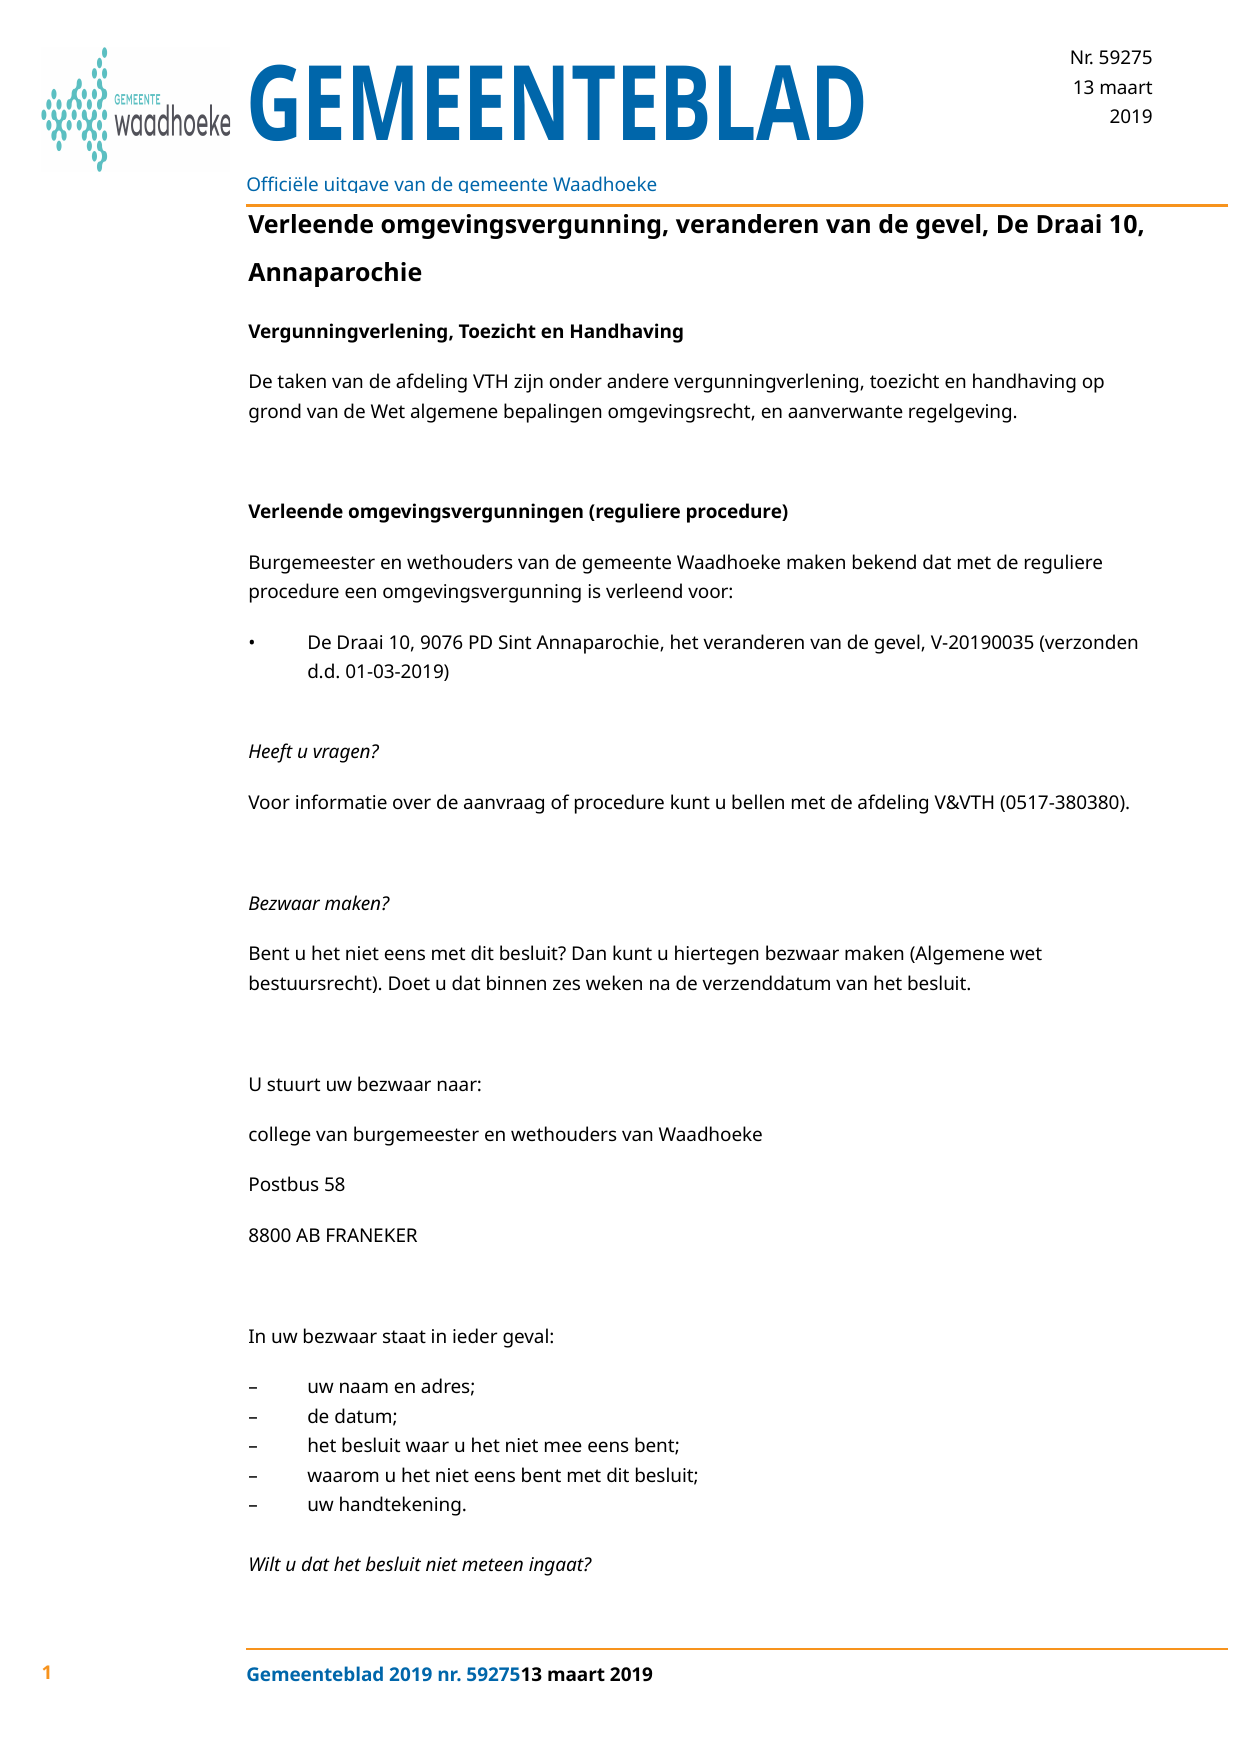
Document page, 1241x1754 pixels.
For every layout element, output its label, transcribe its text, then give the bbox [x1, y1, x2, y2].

picture [41, 47, 231, 172]
text college van burgemeester en wethouders van Waadhoeke [248, 1121, 1152, 1147]
text Bezwaar maken? [248, 890, 1152, 916]
text Postbus 58 [248, 1172, 1152, 1197]
text Verleende omgevingsvergunningen (reguliere procedure) [248, 499, 1152, 524]
list uw naam en adres; [248, 1373, 1152, 1399]
list het besluit waar u het niet mee eens bent; [248, 1432, 1152, 1458]
text 8800 AB FRANEKER [248, 1222, 1152, 1248]
list De Draai 10, 9076 PD Sint Annaparochie, het veranderen van de gevel, V-20190035 (verzonden d.d. 01-03-2019) [248, 629, 1152, 684]
text Voor informatie over de aanvraag of procedure kunt u bellen met de afdeling V&VTH (0517-380380). [248, 789, 1152, 815]
list de datum; [248, 1403, 1152, 1429]
text Vergunningverlening, Toezicht en Handhaving [248, 318, 1152, 344]
list uw handtekening. [248, 1492, 1152, 1517]
text In uw bezwaar staat in ieder geval: [248, 1323, 1152, 1349]
text De taken van de afdeling VTH zijn onder andere vergunningverlening, toezicht en handhaving op grond van de Wet algemene bepalingen omgevingsrecht, en aanverwante regelgeving. [248, 368, 1152, 424]
text Verleende omgevingsvergunning, veranderen van de gevel, De Draai 10, Annaparochie [248, 207, 1152, 288]
text Burgemeester en wethouders van de gemeente Waadhoeke maken bekend dat met de reguliere procedure een omgevingsvergunning is verleend voor: [248, 549, 1152, 604]
text U stuurt uw bezwaar naar: [248, 1071, 1152, 1097]
text Bent u het niet eens met dit besluit? Dan kunt u hiertegen bezwaar maken (Algemene wet bestuursrecht). Doet u dat binnen zes weken na de verzenddatum van het besluit. [248, 940, 1152, 996]
list waarom u het niet eens bent met dit besluit; [248, 1462, 1152, 1488]
text Wilt u dat het besluit niet meteen ingaat? [248, 1551, 1152, 1577]
text Heeft u vragen? [248, 739, 1152, 764]
